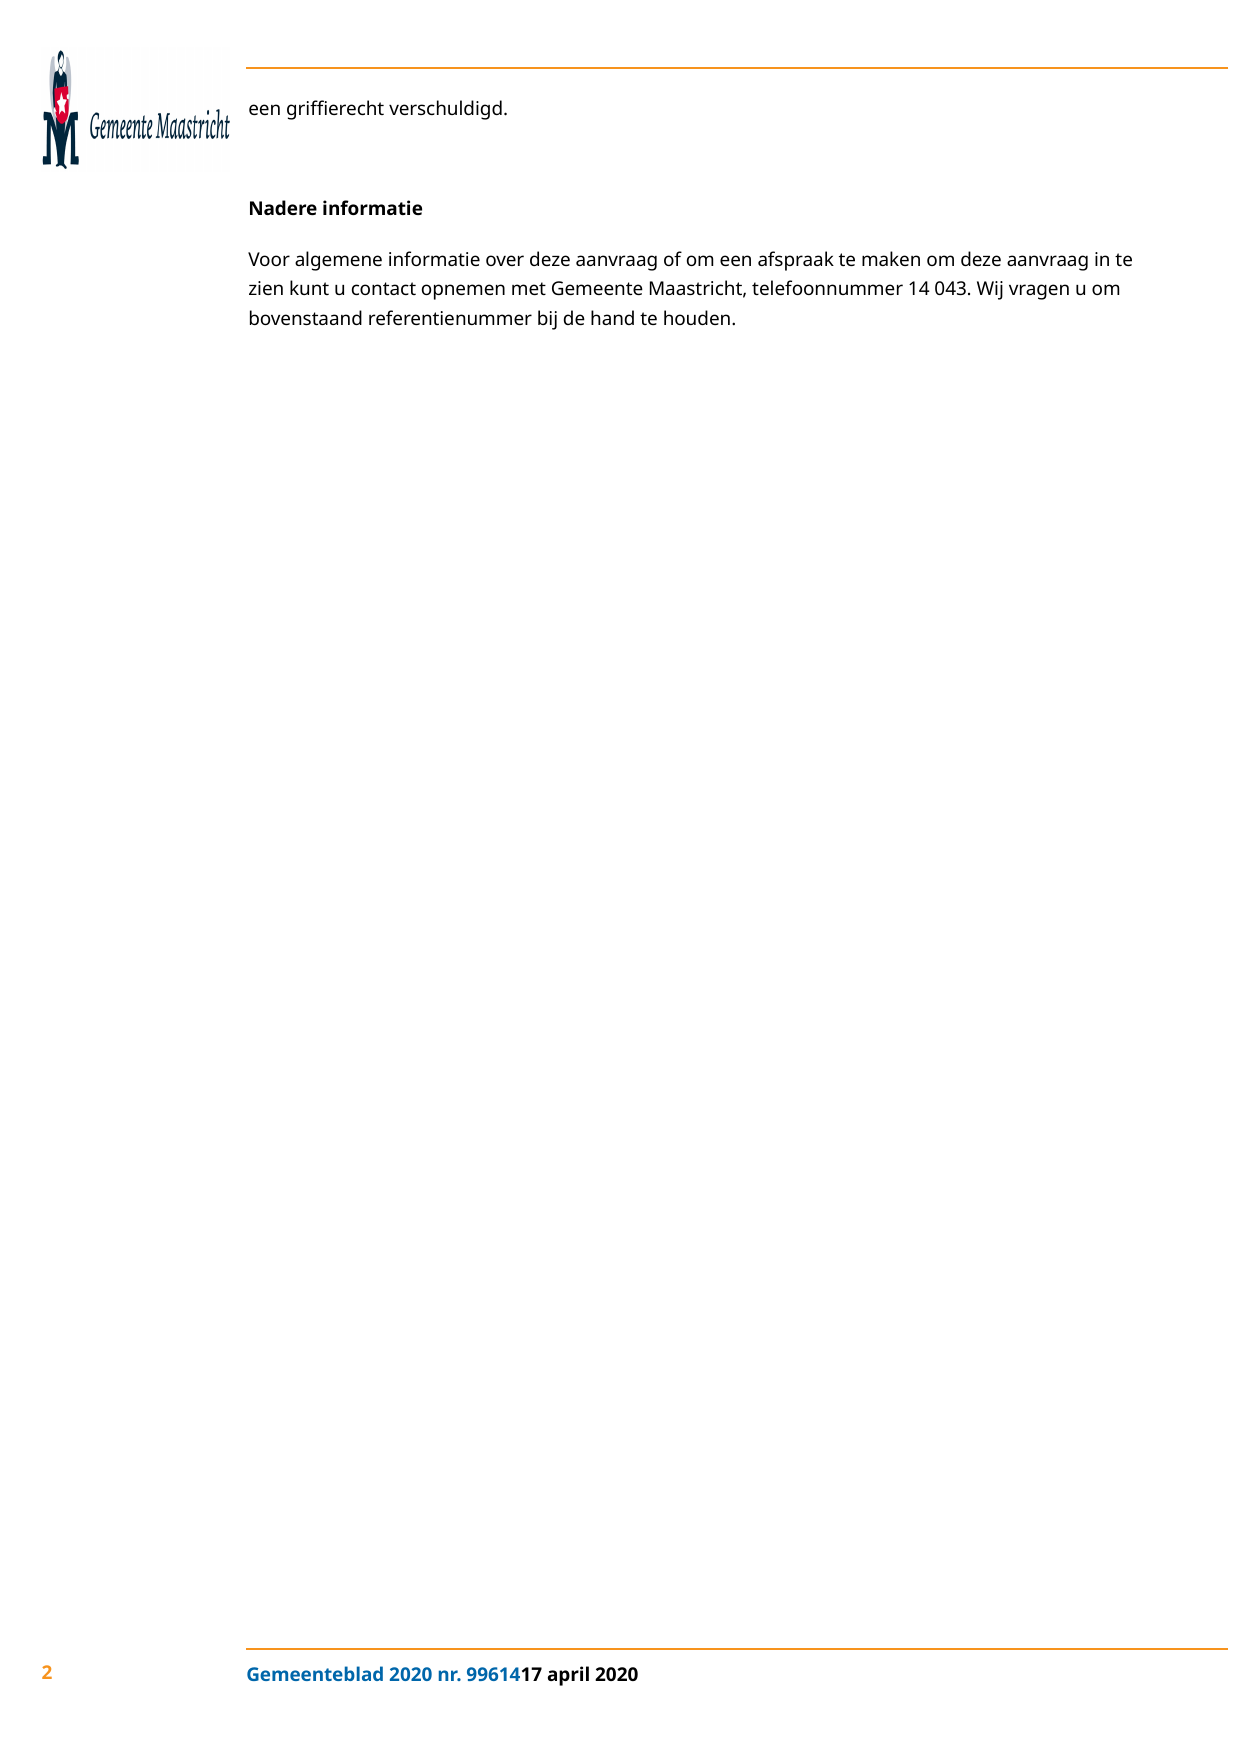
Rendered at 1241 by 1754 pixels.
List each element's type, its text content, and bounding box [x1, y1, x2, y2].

text een griffierecht verschuldigd. [248, 95, 1152, 121]
text Voor algemene informatie over deze aanvraag of om een afspraak te maken om deze aanvraag in te zien kunt u contact opnemen met Gemeente Maastricht, telefoonnummer 14 043. Wij vragen u om bovenstaand referentienummer bij de hand te houden. [248, 246, 1152, 331]
text Nadere informatie [248, 196, 1152, 221]
picture [41, 47, 231, 172]
